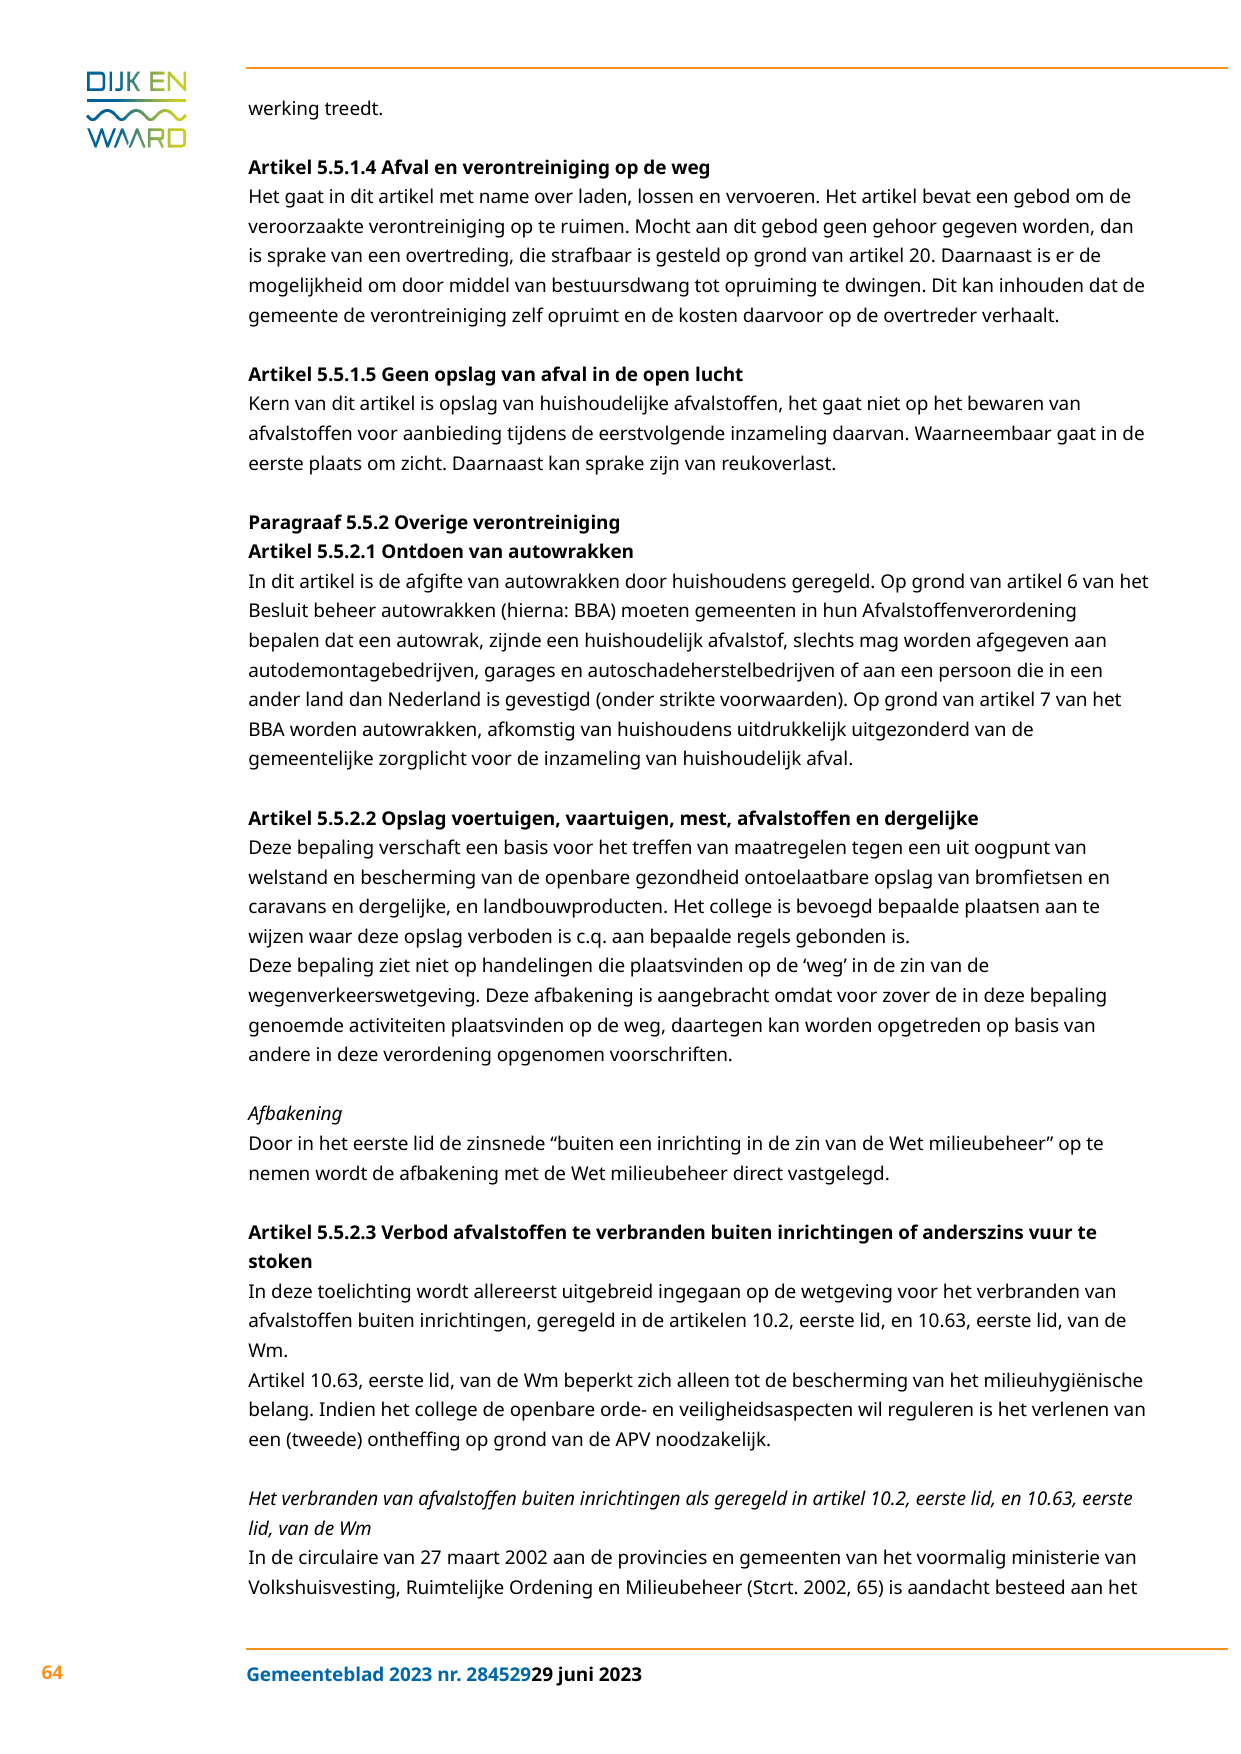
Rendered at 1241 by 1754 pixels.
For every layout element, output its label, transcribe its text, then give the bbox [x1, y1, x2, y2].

picture [41, 47, 231, 172]
text Deze bepaling verschaft een basis voor het treffen van maatregelen tegen een uit oogpunt van welstand en bescherming van de openbare gezondheid ontoelaatbare opslag van bromfietsen en caravans en dergelijke, en landbouwproducten. Het college is bevoegd bepaalde plaatsen aan te wijzen waar deze opslag verboden is c.q. aan bepaalde regels gebonden is. [248, 834, 1152, 949]
text Artikel 5.5.2.3 Verbod afvalstoffen te verbranden buiten inrichtingen of anderszins vuur te stoken [248, 1219, 1152, 1274]
text Paragraaf 5.5.2 Overige verontreiniging [248, 509, 1152, 535]
text Afbakening [248, 1101, 1152, 1126]
text In de circulaire van 27 maart 2002 aan de provincies en gemeenten van het voormalig ministerie van Volkshuisvesting, Ruimtelijke Ordening en Milieubeheer (Stcrt. 2002, 65) is aandacht besteed aan het [248, 1544, 1152, 1600]
text Artikel 5.5.1.5 Geen opslag van afval in de open lucht [248, 361, 1152, 387]
text Het verbranden van afvalstoffen buiten inrichtingen als geregeld in artikel 10.2, eerste lid, en 10.63, eerste lid, van de Wm [248, 1485, 1152, 1541]
text In dit artikel is de afgifte van autowrakken door huishoudens geregeld. Op grond van artikel 6 van het Besluit beheer autowrakken (hierna: BBA) moeten gemeenten in hun Afvalstoffenverordening bepalen dat een autowrak, zijnde een huishoudelijk afvalstof, slechts mag worden afgegeven aan autodemontagebedrijven, garages en autoschadeherstelbedrijven of aan een persoon die in een ander land dan Nederland is gevestigd (onder strikte voorwaarden). Op grond van artikel 7 van het BBA worden autowrakken, afkomstig van huishoudens uitdrukkelijk uitgezonderd van de gemeentelijke zorgplicht voor de inzameling van huishoudelijk afval. [248, 568, 1152, 771]
text Artikel 5.5.2.1 Ontdoen van autowrakken [248, 538, 1152, 564]
text Artikel 5.5.2.2 Opslag voertuigen, vaartuigen, mest, afvalstoffen en dergelijke [248, 805, 1152, 831]
text werking treedt. [248, 95, 1152, 121]
text Artikel 10.63, eerste lid, van de Wm beperkt zich alleen tot de bescherming van het milieuhygiënische belang. Indien het college de openbare orde- en veiligheidsaspecten wil reguleren is het verlenen van een (tweede) ontheffing op grond van de APV noodzakelijk. [248, 1367, 1152, 1452]
text Artikel 5.5.1.4 Afval en verontreiniging op de weg [248, 154, 1152, 180]
text In deze toelichting wordt allereerst uitgebreid ingegaan op de wetgeving voor het verbranden van afvalstoffen buiten inrichtingen, geregeld in de artikelen 10.2, eerste lid, en 10.63, eerste lid, van de Wm. [248, 1278, 1152, 1363]
text Kern van dit artikel is opslag van huishoudelijke afvalstoffen, het gaat niet op het bewaren van afvalstoffen voor aanbieding tijdens de eerstvolgende inzameling daarvan. Waarneembaar gaat in de eerste plaats om zicht. Daarnaast kan sprake zijn van reukoverlast. [248, 391, 1152, 476]
text Deze bepaling ziet niet op handelingen die plaatsvinden op de ‘weg’ in de zin van de wegenverkeerswetgeving. Deze afbakening is aangebracht omdat voor zover de in deze bepaling genoemde activiteiten plaatsvinden op de weg, daartegen kan worden opgetreden op basis van andere in deze verordening opgenomen voorschriften. [248, 953, 1152, 1067]
text Het gaat in dit artikel met name over laden, lossen en vervoeren. Het artikel bevat een gebod om de veroorzaakte verontreiniging op te ruimen. Mocht aan dit gebod geen gehoor gegeven worden, dan is sprake van een overtreding, die strafbaar is gesteld op grond van artikel 20. Daarnaast is er de mogelijkheid om door middel van bestuursdwang tot opruiming te dwingen. Dit kan inhouden dat de gemeente de verontreiniging zelf opruimt en de kosten daarvoor op de overtreder verhaalt. [248, 183, 1152, 328]
text Door in het eerste lid de zinsnede “buiten een inrichting in de zin van de Wet milieubeheer” op te nemen wordt de afbakening met de Wet milieubeheer direct vastgelegd. [248, 1130, 1152, 1186]
